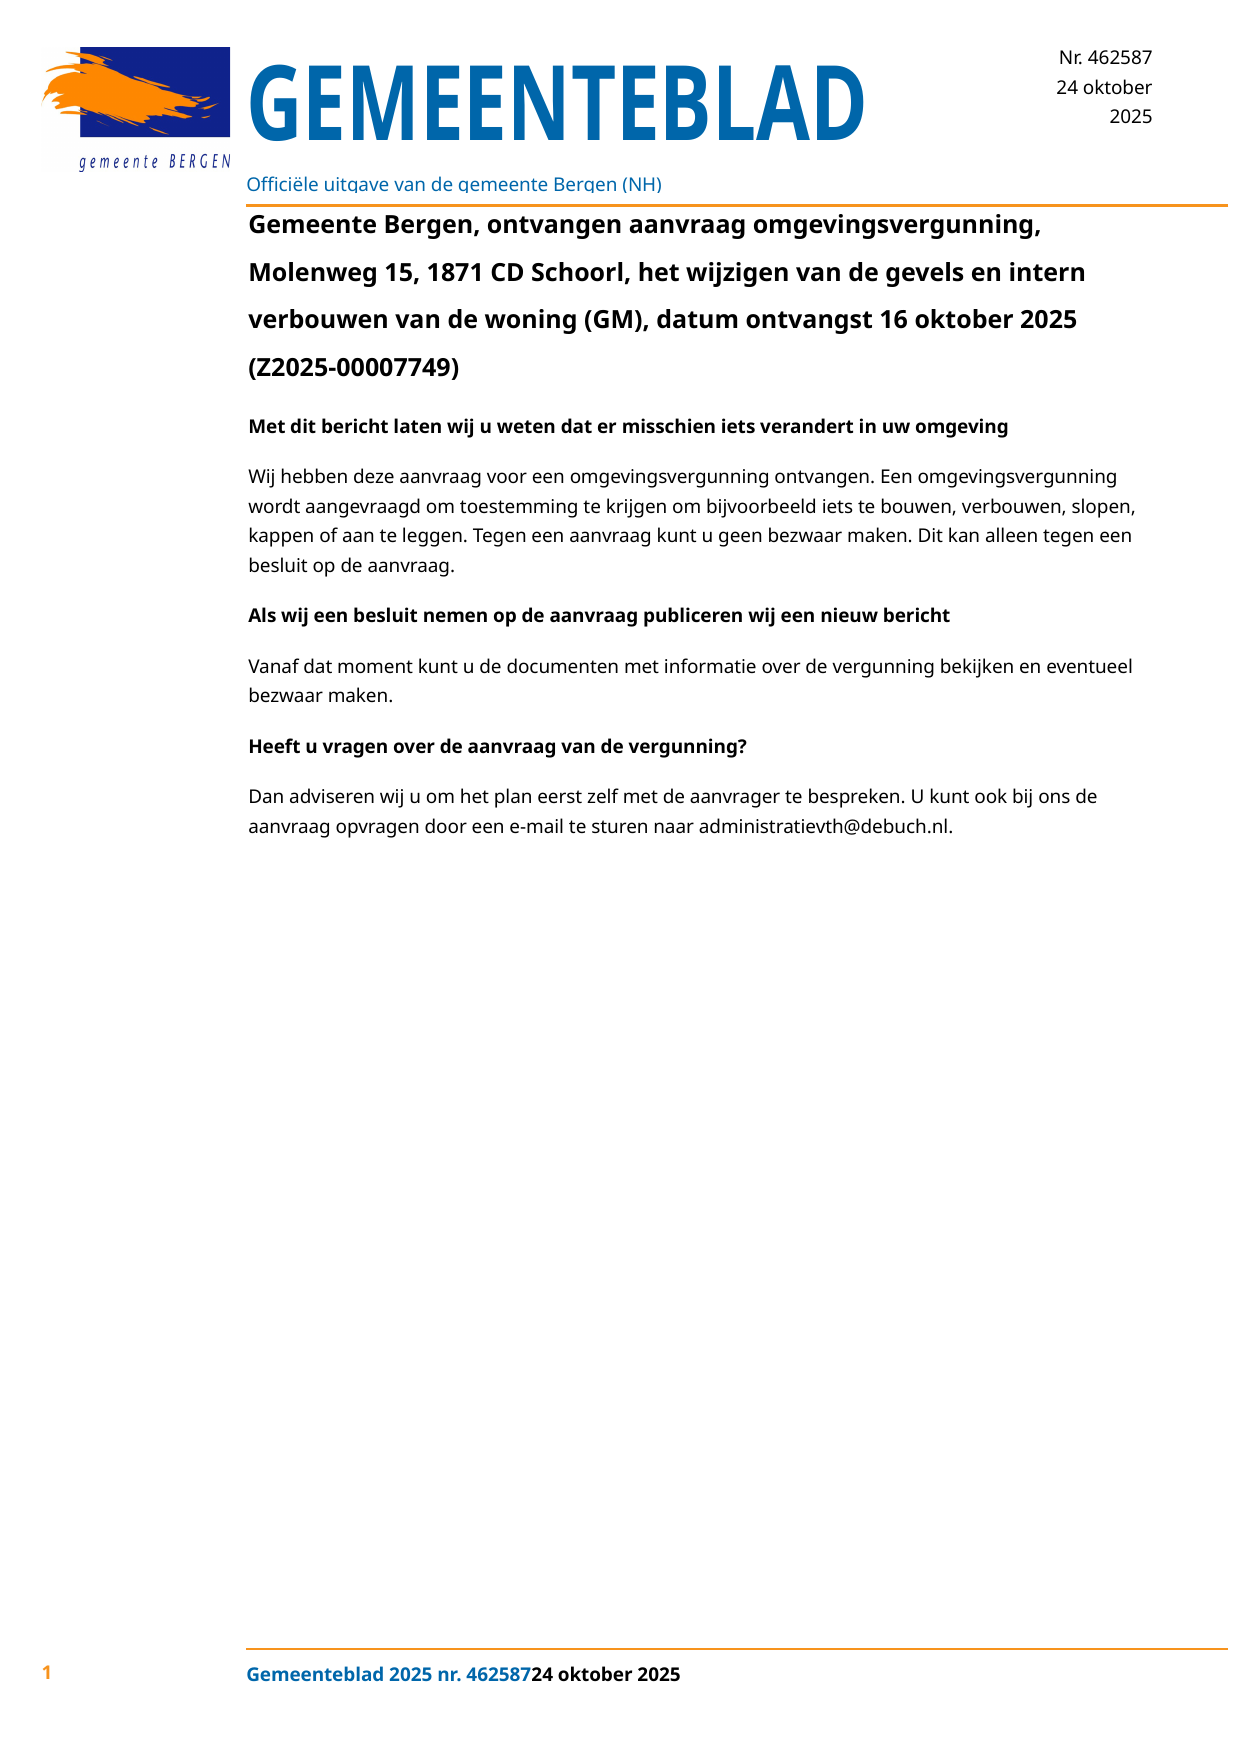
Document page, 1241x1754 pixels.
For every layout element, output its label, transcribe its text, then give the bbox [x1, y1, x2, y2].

text Wij hebben deze aanvraag voor een omgevingsvergunning ontvangen. Een omgevingsvergunning wordt aangevraagd om toestemming te krijgen om bijvoorbeeld iets te bouwen, verbouwen, slopen, kappen of aan te leggen. Tegen een aanvraag kunt u geen bezwaar maken. Dit kan alleen tegen een besluit op de aanvraag. [248, 463, 1152, 578]
text Vanaf dat moment kunt u de documenten met informatie over de vergunning bekijken en eventueel bezwaar maken. [248, 653, 1152, 708]
text Dan adviseren wij u om het plan eerst zelf met de aanvrager te bespreken. U kunt ook bij ons de aanvraag opvragen door een e-mail te sturen naar administratievth@debuch.nl. [248, 783, 1152, 839]
text Als wij een besluit nemen op de aanvraag publiceren wij een nieuw bericht [248, 603, 1152, 628]
text Gemeente Bergen, ontvangen aanvraag omgevingsvergunning, Molenweg 15, 1871 CD Schoorl, het wijzigen van de gevels en intern verbouwen van de woning (GM), datum ontvangst 16 oktober 2025 (Z2025-00007749) [248, 207, 1152, 384]
picture [41, 47, 231, 172]
text Met dit bericht laten wij u weten dat er misschien iets verandert in uw omgeving [248, 413, 1152, 439]
text Heeft u vragen over de aanvraag van de vergunning? [248, 733, 1152, 759]
